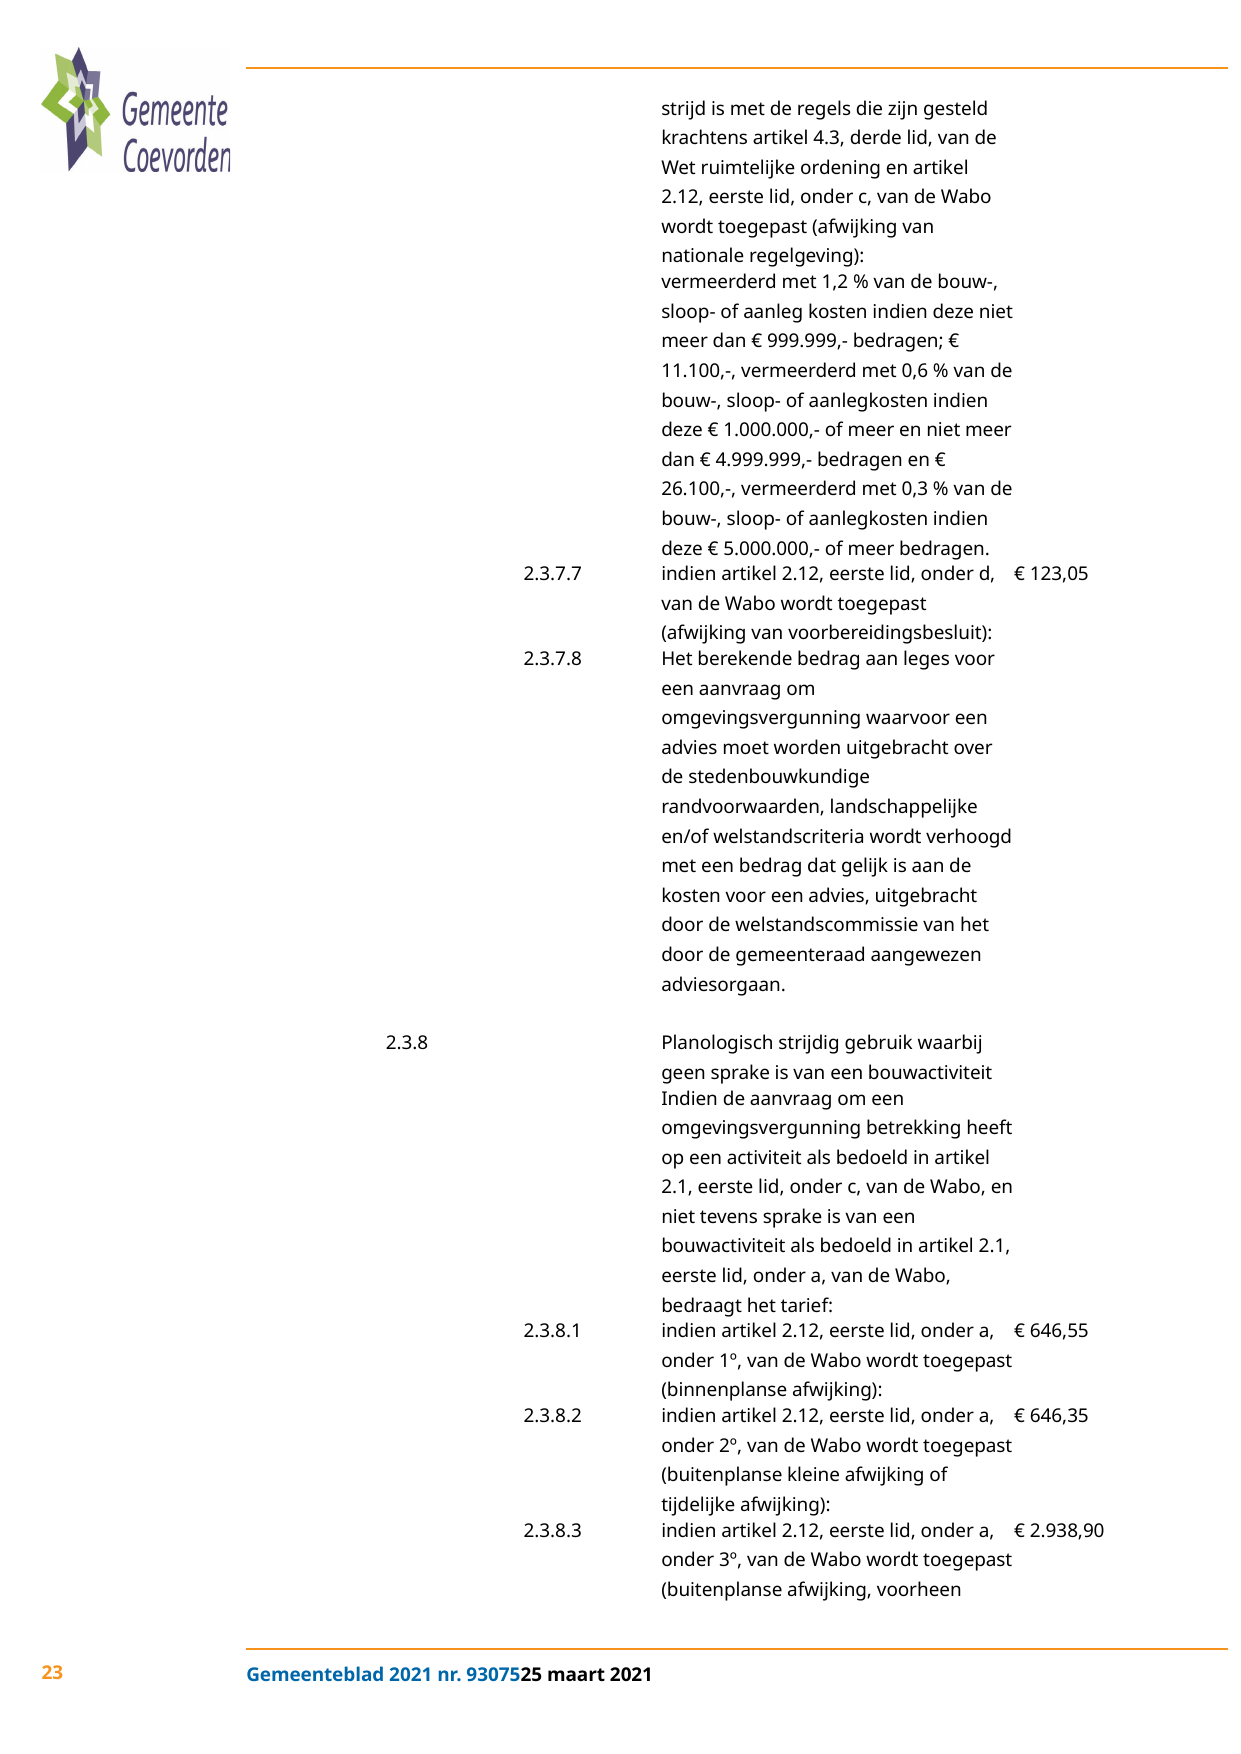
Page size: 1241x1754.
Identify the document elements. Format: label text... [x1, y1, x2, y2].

table_cell [248, 95, 386, 268]
table_cell Indien de aanvraag om een omgevingsvergunning betrekking heeft op een activiteit als bedoeld in artikel 2.1, eerste lid, onder c, van de Wabo, en niet tevens sprake is van een bouwactiviteit als bedoeld in artikel 2.1, eerste lid, onder a, van de Wabo, bedraagt het tarief: [661, 1085, 1014, 1317]
table_cell [386, 1318, 523, 1402]
table_cell [1014, 645, 1152, 996]
table_cell [248, 269, 386, 560]
table_cell € 646,55 [1014, 1318, 1152, 1402]
table_cell [386, 1085, 523, 1317]
table_cell indien artikel 2.12, eerste lid, onder a, onder 3º, van de Wabo wordt toegepast (buitenplanse afwijking, voorheen [661, 1517, 1014, 1602]
table_cell [386, 645, 523, 996]
table_cell indien artikel 2.12, eerste lid, onder a, onder 1º, van de Wabo wordt toegepast (binnenplanse afwijking): [661, 1318, 1014, 1402]
table_cell € 123,05 [1014, 560, 1152, 645]
table_cell [248, 560, 386, 645]
table_cell [523, 269, 661, 560]
table_cell vermeerderd met 1,2 % van de bouw-, sloop- of aanleg kosten indien deze niet meer dan € 999.999,- bedragen; € 11.100,-, vermeerderd met 0,6 % van de bouw-, sloop- of aanlegkosten indien deze € 1.000.000,- of meer en niet meer dan € 4.999.999,- bedragen en € 26.100,-, vermeerderd met 0,3 % van de bouw-, sloop- of aanlegkosten indien deze € 5.000.000,- of meer bedragen. [661, 269, 1014, 560]
table_cell [523, 1085, 661, 1317]
table_cell indien artikel 2.12, eerste lid, onder a, onder 2º, van de Wabo wordt toegepast (buitenplanse kleine afwijking of tijdelijke afwijking): [661, 1403, 1014, 1517]
table_header 2.3.8 [386, 1029, 523, 1085]
table_cell [386, 269, 523, 560]
table_cell Het berekende bedrag aan leges voor een aanvraag om omgevingsvergunning waarvoor een advies moet worden uitgebracht over de stedenbouwkundige randvoorwaarden, landschappelijke en/of welstandscriteria wordt verhoogd met een bedrag dat gelijk is aan de kosten voor een advies, uitgebracht door de welstandscommissie van het door de gemeenteraad aangewezen adviesorgaan. [661, 645, 1014, 996]
table_cell [386, 1403, 523, 1517]
table_cell € 2.938,90 [1014, 1517, 1152, 1602]
table_header [1014, 1029, 1152, 1085]
table_cell 2.3.8.1 [523, 1318, 661, 1402]
table_cell [248, 1403, 386, 1517]
table_cell 2.3.7.8 [523, 645, 661, 996]
table_cell [248, 1318, 386, 1402]
table_cell [386, 560, 523, 645]
table_header [523, 1029, 661, 1085]
table_cell [248, 1517, 386, 1602]
table_cell [248, 645, 386, 996]
table_cell [386, 1517, 523, 1602]
table_cell [1014, 269, 1152, 560]
table_cell strijd is met de regels die zijn gesteld krachtens artikel 4.3, derde lid, van de Wet ruimtelijke ordening en artikel 2.12, eerste lid, onder c, van de Wabo wordt toegepast (afwijking van nationale regelgeving): [661, 95, 1014, 268]
table_cell [1014, 1085, 1152, 1317]
table_header [248, 1029, 386, 1085]
table_cell [523, 95, 661, 268]
table_cell € 646,35 [1014, 1403, 1152, 1517]
picture [41, 47, 231, 172]
table_cell 2.3.8.2 [523, 1403, 661, 1517]
table_cell indien artikel 2.12, eerste lid, onder d, van de Wabo wordt toegepast (afwijking van voorbereidingsbesluit): [661, 560, 1014, 645]
table_cell 2.3.8.3 [523, 1517, 661, 1602]
table_cell [386, 95, 523, 268]
table_cell [248, 1085, 386, 1317]
table_header Planologisch strijdig gebruik waarbij geen sprake is van een bouwactiviteit [661, 1029, 1014, 1085]
table_cell 2.3.7.7 [523, 560, 661, 645]
table_cell [1014, 95, 1152, 268]
